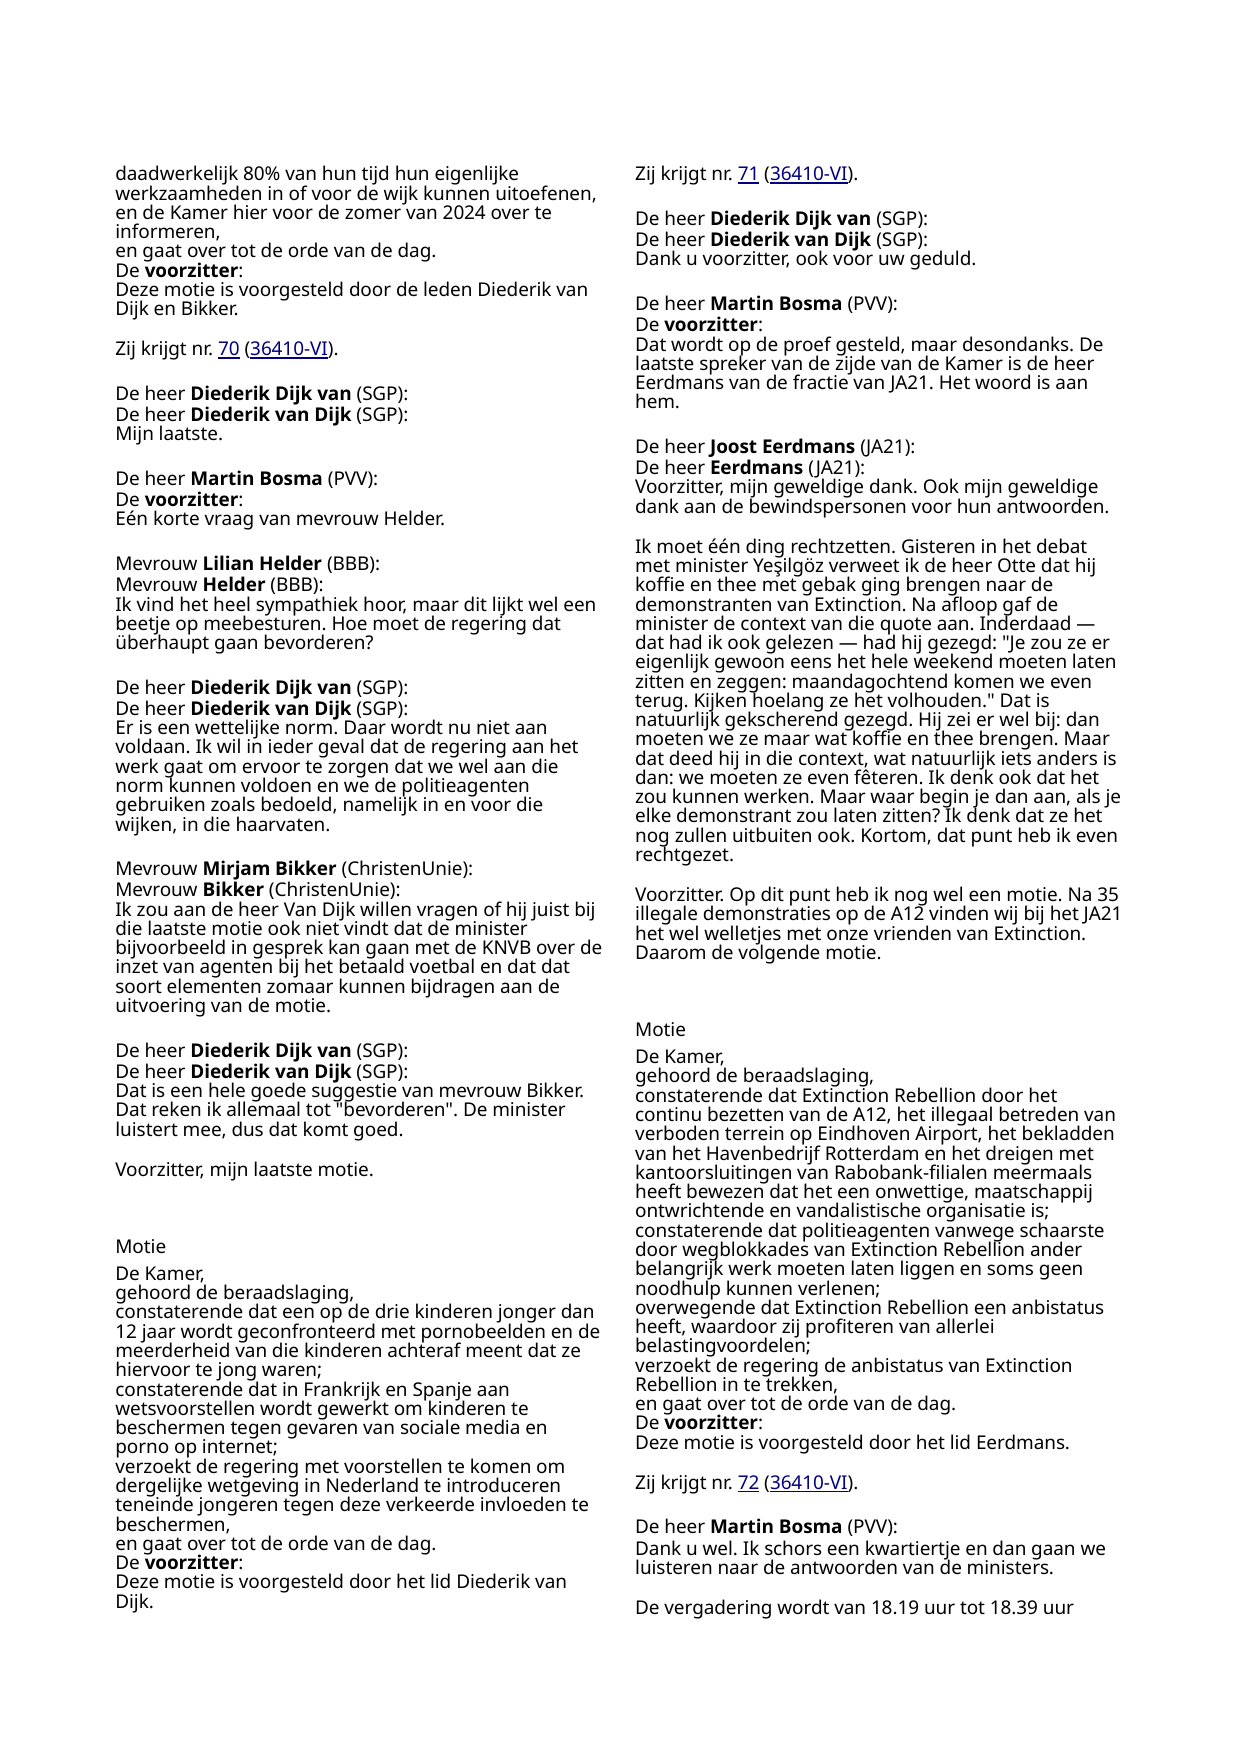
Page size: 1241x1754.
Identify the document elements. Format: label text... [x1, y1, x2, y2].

text De Kamer, [635, 1048, 1125, 1067]
text De heer Diederik Dijk van (SGP): [115, 1037, 605, 1063]
text De heer Eerdmans (JA21): [635, 459, 1125, 478]
text Mijn laatste. [115, 425, 605, 444]
text De heer Diederik van Dijk (SGP): [635, 231, 1125, 250]
text Zij krijgt nr. 70 (36410-VI). [115, 340, 605, 359]
text Deze motie is voorgesteld door het lid Diederik van Dijk. [115, 1573, 605, 1612]
text Eén korte vraag van mevrouw Helder. [115, 510, 605, 530]
text De voorzitter: [115, 262, 605, 281]
text Dat is een hele goede suggestie van mevrouw Bikker. Dat reken ik allemaal tot "bevorderen". De minister luistert mee, dus dat komt goed. [115, 1082, 605, 1140]
text Dat wordt op de proef gesteld, maar desondanks. De laatste spreker van de zijde van de Kamer is de heer Eerdmans van de fractie van JA21. Het woord is aan hem. [635, 336, 1125, 413]
text De heer Martin Bosma (PVV): [635, 1514, 1125, 1539]
text gehoord de beraadslaging, [115, 1284, 605, 1303]
text en gaat over tot de orde van de dag. [635, 1395, 1125, 1414]
text overwegende dat Extinction Rebellion een anbistatus heeft, waardoor zij profiteren van allerlei belastingvoordelen; [635, 1299, 1125, 1357]
text Voorzitter, mijn laatste motie. [115, 1161, 605, 1180]
text De heer Diederik Dijk van (SGP): [115, 380, 605, 406]
text Zij krijgt nr. 71 (36410-VI). [635, 165, 1125, 184]
text De vergadering wordt van 18.19 uur tot 18.39 uur [635, 1599, 1125, 1618]
text De voorzitter: [115, 491, 605, 510]
text Dank u voorzitter, ook voor uw geduld. [635, 250, 1125, 270]
text De voorzitter: [635, 316, 1125, 336]
text Ik zou aan de heer Van Dijk willen vragen of hij juist bij die laatste motie ook niet vindt dat de minister bijvoorbeeld in gesprek kan gaan met de KNVB over de inzet van agenten bij het betaald voetbal en dat dat soort elementen zomaar kunnen bijdragen aan de uitvoering van de motie. [115, 901, 605, 1016]
text De heer Martin Bosma (PVV): [635, 291, 1125, 316]
text Voorzitter. Op dit punt heb ik nog wel een motie. Na 35 illegale demonstraties op de A12 vinden wij bij het JA21 het wel welletjes met onze vrienden van Extinction. Daarom de volgende motie. [635, 886, 1125, 963]
text De heer Diederik van Dijk (SGP): [115, 1063, 605, 1082]
text Motie [635, 1017, 1125, 1042]
text Er is een wettelijke norm. Daar wordt nu niet aan voldaan. Ik wil in ieder geval dat de regering aan het werk gaat om ervoor te zorgen dat we wel aan die norm kunnen voldoen en we de politieagenten gebruiken zoals bedoeld, namelijk in en voor die wijken, in die haarvaten. [115, 719, 605, 835]
text Mevrouw Bikker (ChristenUnie): [115, 881, 605, 901]
text constaterende dat een op de drie kinderen jonger dan 12 jaar wordt geconfronteerd met pornobeelden en de meerderheid van die kinderen achteraf meent dat ze hiervoor te jong waren; [115, 1303, 605, 1381]
text De voorzitter: [115, 1554, 605, 1573]
text De heer Diederik van Dijk (SGP): [115, 700, 605, 719]
text Ik vind het heel sympathiek hoor, maar dit lijkt wel een beetje op meebesturen. Hoe moet de regering dat überhaupt gaan bevorderen? [115, 596, 605, 653]
text Zij krijgt nr. 72 (36410-VI). [635, 1474, 1125, 1493]
text Deze motie is voorgesteld door het lid Eerdmans. [635, 1434, 1125, 1453]
text Deze motie is voorgesteld door de leden Diederik van Dijk en Bikker. [115, 281, 605, 319]
text en gaat over tot de orde van de dag. [115, 242, 605, 262]
text Dank u wel. Ik schors een kwartiertje en dan gaan we luisteren naar de antwoorden van de ministers. [635, 1539, 1125, 1578]
text Mevrouw Mirjam Bikker (ChristenUnie): [115, 856, 605, 881]
text De voorzitter: [635, 1414, 1125, 1434]
text Mevrouw Helder (BBB): [115, 576, 605, 596]
text De heer Diederik van Dijk (SGP): [115, 406, 605, 425]
text Ik moet één ding rechtzetten. Gisteren in het debat met minister Yeşilgöz verweet ik de heer Otte dat hij koffie en thee met gebak ging brengen naar de demonstranten van Extinction. Na afloop gaf de minister de context van die quote aan. Inderdaad — dat had ik ook gelezen — had hij gezegd: "Je zou ze er eigenlijk gewoon eens het hele weekend moeten laten zitten en zeggen: maandagochtend komen we even terug. Kijken hoelang ze het volhouden." Dat is natuurlijk gekscherend gezegd. Hij zei er wel bij: dan moeten we ze maar wat koffie en thee brengen. Maar dat deed hij in die context, wat natuurlijk iets anders is dan: we moeten ze even fêteren. Ik denk ook dat het zou kunnen werken. Maar waar begin je dan aan, als je elke demonstrant zou laten zitten? Ik denk dat ze het nog zullen uitbuiten ook. Kortom, dat punt heb ik even rechtgezet. [635, 538, 1125, 865]
text De Kamer, [115, 1265, 605, 1284]
text verzoekt de regering de anbistatus van Extinction Rebellion in te trekken, [635, 1357, 1125, 1395]
text Motie [115, 1233, 605, 1259]
text constaterende dat politieagenten vanwege schaarste door wegblokkades van Extinction Rebellion ander belangrijk werk moeten laten liggen en soms geen noodhulp kunnen verlenen; [635, 1222, 1125, 1299]
text constaterende dat Extinction Rebellion door het continu bezetten van de A12, het illegaal betreden van verboden terrein op Eindhoven Airport, het bekladden van het Havenbedrijf Rotterdam en het dreigen met kantoorsluitingen van Rabobank-filialen meermaals heeft bewezen dat het een onwettige, maatschappij ontwrichtende en vandalistische organisatie is; [635, 1087, 1125, 1222]
text constaterende dat in Frankrijk en Spanje aan wetsvoorstellen wordt gewerkt om kinderen te beschermen tegen gevaren van sociale media en porno op internet; [115, 1381, 605, 1458]
text daadwerkelijk 80% van hun tijd hun eigenlijke werkzaamheden in of voor de wijk kunnen uitoefenen, en de Kamer hier voor de zomer van 2024 over te informeren, [115, 165, 605, 242]
text gehoord de beraadslaging, [635, 1067, 1125, 1087]
text verzoekt de regering met voorstellen te komen om dergelijke wetgeving in Nederland te introduceren teneinde jongeren tegen deze verkeerde invloeden te beschermen, [115, 1458, 605, 1535]
text De heer Martin Bosma (PVV): [115, 465, 605, 491]
text Voorzitter, mijn geweldige dank. Ook mijn geweldige dank aan de bewindspersonen voor hun antwoorden. [635, 478, 1125, 517]
text Mevrouw Lilian Helder (BBB): [115, 551, 605, 576]
text De heer Diederik Dijk van (SGP): [115, 674, 605, 700]
text en gaat over tot de orde van de dag. [115, 1535, 605, 1554]
text De heer Joost Eerdmans (JA21): [635, 433, 1125, 459]
text De heer Diederik Dijk van (SGP): [635, 205, 1125, 231]
